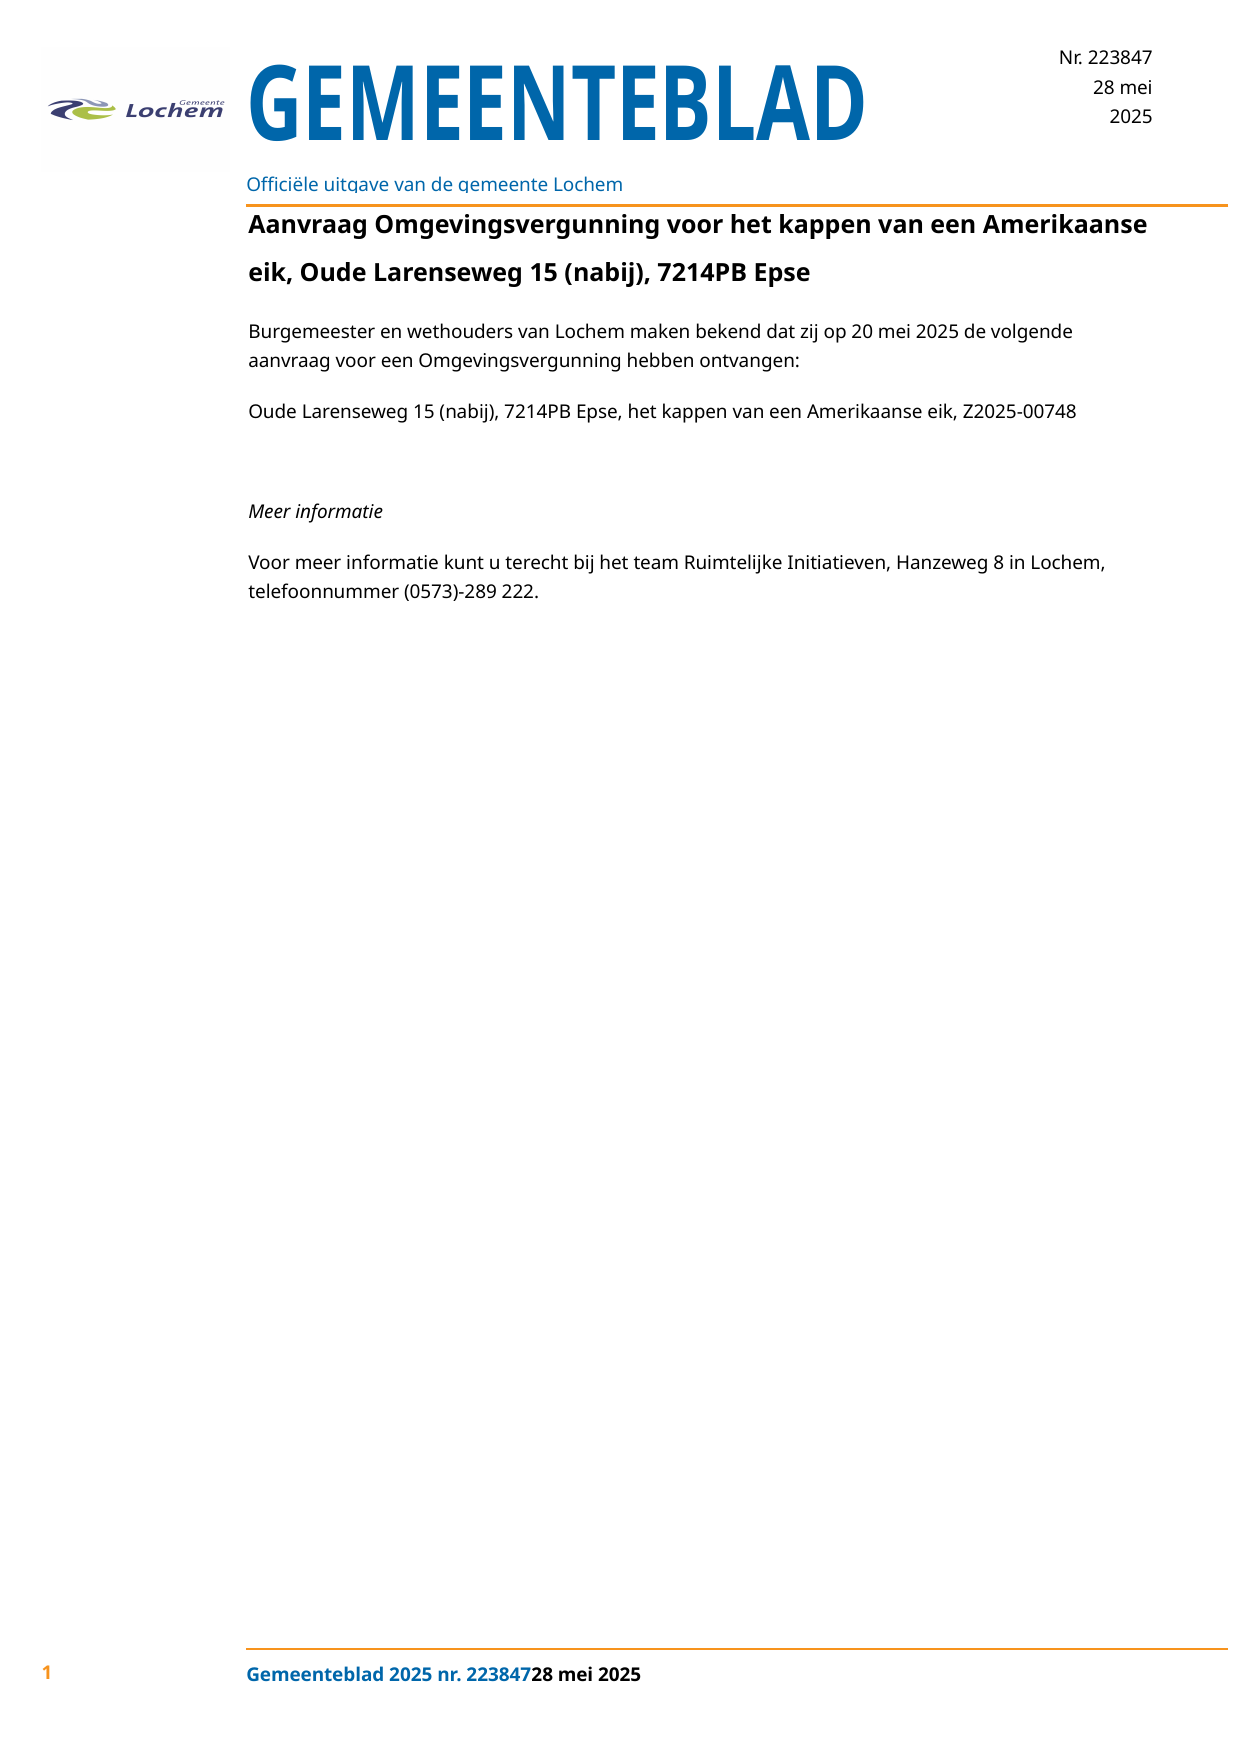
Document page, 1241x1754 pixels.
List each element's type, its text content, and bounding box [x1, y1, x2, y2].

text Burgemeester en wethouders van Lochem maken bekend dat zij op 20 mei 2025 de volgende aanvraag voor een Omgevingsvergunning hebben ontvangen: [248, 318, 1152, 373]
text Oude Larenseweg 15 (nabij), 7214PB Epse, het kappen van een Amerikaanse eik, Z2025-00748 [248, 398, 1152, 424]
picture [41, 47, 231, 172]
text Aanvraag Omgevingsvergunning voor het kappen van een Amerikaanse eik, Oude Larenseweg 15 (nabij), 7214PB Epse [248, 207, 1152, 288]
text Voor meer informatie kunt u terecht bij het team Ruimtelijke Initiatieven, Hanzeweg 8 in Lochem, telefoonnummer (0573)-289 222. [248, 549, 1152, 604]
text Meer informatie [248, 499, 1152, 524]
